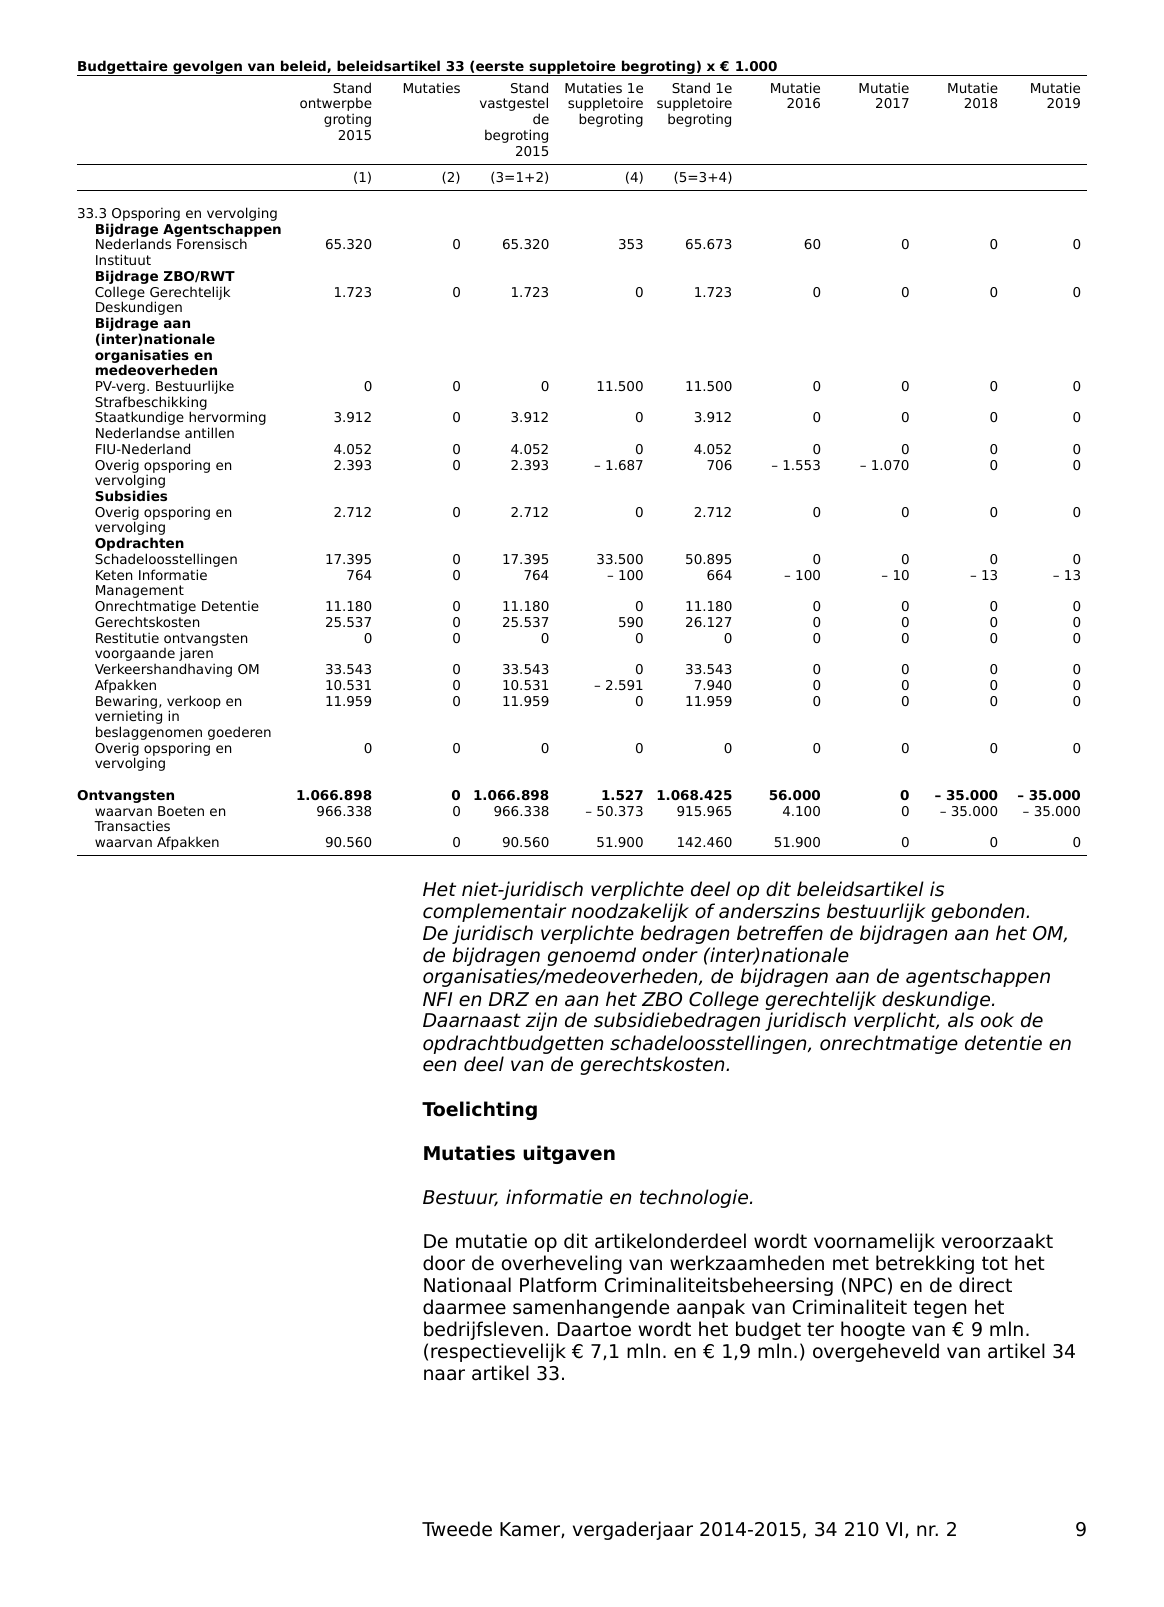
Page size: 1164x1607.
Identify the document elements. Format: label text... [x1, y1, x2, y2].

table_cell [77, 772, 88, 788]
table_cell 764 [466, 568, 555, 599]
table_cell 0 [378, 410, 466, 442]
table_cell 10.531 [466, 678, 555, 693]
table_cell 4.052 [466, 442, 555, 457]
table_cell 0 [378, 442, 466, 457]
table_cell 0 [378, 552, 466, 567]
table_cell [289, 191, 378, 206]
table_cell 0 [827, 741, 915, 772]
table_cell 0 [1004, 630, 1087, 662]
table_cell 1.723 [289, 284, 378, 316]
table_cell [77, 835, 88, 855]
table_cell 11.959 [289, 693, 378, 741]
table_cell [77, 221, 88, 237]
table_cell [738, 165, 827, 190]
table_cell [555, 269, 649, 284]
table_cell [77, 662, 88, 678]
table_cell 0 [378, 568, 466, 599]
table_cell [77, 505, 88, 536]
table_cell 764 [289, 568, 378, 599]
table_cell [738, 221, 827, 237]
table_cell Schadeloosstellingen [89, 552, 289, 567]
table_cell [1004, 221, 1087, 237]
table_cell 0 [915, 410, 1004, 442]
table_cell 0 [1004, 379, 1087, 410]
table_cell [466, 191, 555, 206]
table_cell 33.543 [466, 662, 555, 678]
table_cell 0 [915, 599, 1004, 615]
table_cell 0 [378, 788, 466, 803]
table_cell [827, 269, 915, 284]
table_cell 0 [1004, 835, 1087, 855]
table_cell Ontvangsten [77, 788, 289, 803]
table_cell 0 [915, 505, 1004, 536]
table_cell Mutatie 2016 [738, 76, 827, 164]
table_cell [555, 206, 649, 221]
table_cell 0 [827, 835, 915, 855]
table_cell 1.068.425 [650, 788, 738, 803]
table_cell [77, 741, 88, 772]
table_cell Restitutie ontvangsten voorgaande jaren [89, 630, 289, 662]
table_cell [738, 269, 827, 284]
table_cell [378, 269, 466, 284]
table_cell 0 [827, 505, 915, 536]
table_cell 0 [378, 678, 466, 693]
table_cell Verkeershandhaving OM [89, 662, 289, 678]
table_cell (2) [378, 165, 466, 190]
table_cell [738, 489, 827, 504]
table_cell 50.895 [650, 552, 738, 567]
table_cell [915, 206, 1004, 221]
table_cell 0 [738, 599, 827, 615]
table_cell 90.560 [289, 835, 378, 855]
table_cell 353 [555, 237, 649, 269]
table_cell 0 [378, 599, 466, 615]
table_cell 3.912 [650, 410, 738, 442]
table_cell 0 [738, 505, 827, 536]
table_cell Subsidies [89, 489, 289, 504]
table_cell [89, 165, 289, 190]
table_cell [466, 221, 555, 237]
table_cell 3.912 [466, 410, 555, 442]
table_cell [466, 269, 555, 284]
table_cell [466, 206, 555, 221]
table_cell – 35.000 [1004, 804, 1087, 835]
table_cell [1004, 536, 1087, 552]
table_cell 0 [1004, 615, 1087, 630]
table_cell (3=1+2) [466, 165, 555, 190]
table_cell 33.3 Opsporing en vervolging [77, 206, 289, 221]
table_cell – 13 [1004, 568, 1087, 599]
table_cell 11.180 [466, 599, 555, 615]
table_cell 0 [738, 442, 827, 457]
table_cell – 35.000 [915, 804, 1004, 835]
table_cell 0 [915, 741, 1004, 772]
table_cell 0 [1004, 410, 1087, 442]
table_cell 966.338 [466, 804, 555, 835]
subtitle Mutaties uitgaven [422, 1143, 1087, 1165]
table_cell 0 [1004, 237, 1087, 269]
table_cell [77, 191, 88, 206]
table_cell Mutatie 2019 [1004, 76, 1087, 164]
table_cell [77, 284, 88, 316]
table_cell Overig opsporing en vervolging [89, 505, 289, 536]
table_cell [77, 237, 88, 269]
table_cell – 1.687 [555, 458, 649, 489]
table_cell 26.127 [650, 615, 738, 630]
table_cell [555, 191, 649, 206]
table_cell 33.500 [555, 552, 649, 567]
table_cell 0 [915, 458, 1004, 489]
table_cell 0 [827, 788, 915, 803]
table_cell FIU-Nederland [89, 442, 289, 457]
table_cell [555, 772, 649, 788]
table_cell [378, 221, 466, 237]
table_cell 0 [827, 804, 915, 835]
table_cell Bijdrage aan (inter)nationale organisaties en medeoverheden [89, 316, 289, 379]
table_cell – 35.000 [1004, 788, 1087, 803]
text De juridisch verplichte bedragen betreffen de bijdragen aan het OM, de bijdragen genoemd onder (inter)nationale organisaties/medeoverheden, de bijdragen aan de agentschappen NFI en DRZ en aan het ZBO College gerechtelijk deskundige. Daarnaast zijn de subsidiebedragen juridisch verplicht, als ook de opdrachtbudgetten schadeloosstellingen, onrechtmatige detentie en een deel van de gerechtskosten. [422, 922, 1087, 1076]
table_cell Bijdrage Agentschappen [89, 221, 289, 237]
table_cell 2.393 [289, 458, 378, 489]
table_cell 0 [466, 379, 555, 410]
table_cell Keten Informatie Management [89, 568, 289, 599]
table_cell [89, 191, 289, 206]
table_cell 0 [738, 693, 827, 741]
table_cell [77, 536, 88, 552]
table_cell 2.712 [289, 505, 378, 536]
table_cell 966.338 [289, 804, 378, 835]
table_cell 0 [827, 630, 915, 662]
table_cell 10.531 [289, 678, 378, 693]
table_cell 590 [555, 615, 649, 630]
table_cell 0 [555, 693, 649, 741]
table_cell [915, 536, 1004, 552]
table_cell [827, 206, 915, 221]
table_cell 0 [915, 835, 1004, 855]
table_cell [915, 165, 1004, 190]
table_cell [77, 615, 88, 630]
table_cell 0 [378, 615, 466, 630]
table_cell [827, 165, 915, 190]
table_cell 0 [378, 284, 466, 316]
table_cell [650, 316, 738, 379]
table_cell Nederlands Forensisch Instituut [89, 237, 289, 269]
table_cell [289, 206, 378, 221]
table_cell 2.712 [650, 505, 738, 536]
table_cell [738, 191, 827, 206]
table_cell PV-verg. Bestuurlijke Strafbeschikking [89, 379, 289, 410]
table_cell 0 [827, 410, 915, 442]
table_cell – 2.591 [555, 678, 649, 693]
text Het niet-juridisch verplichte deel op dit beleidsartikel is complementair noodzakelijk of anderszins bestuurlijk gebonden. [422, 878, 1087, 922]
subtitle Toelichting [422, 1098, 1087, 1121]
table_cell [77, 693, 88, 741]
table_cell 0 [378, 741, 466, 772]
table_cell [378, 536, 466, 552]
table_header Budgettaire gevolgen van beleid, beleidsartikel 33 (eerste suppletoire begroting) x € 1.000 [77, 59, 1087, 75]
table_cell [827, 191, 915, 206]
table_cell [650, 206, 738, 221]
table_cell 0 [827, 662, 915, 678]
table_cell 0 [915, 284, 1004, 316]
table_cell Mutaties 1e suppletoire begroting [555, 76, 649, 164]
table_cell 11.959 [466, 693, 555, 741]
table_cell [650, 221, 738, 237]
table_cell 25.537 [466, 615, 555, 630]
table_cell 0 [738, 741, 827, 772]
table_cell 0 [1004, 442, 1087, 457]
table_cell [915, 221, 1004, 237]
table_cell [89, 772, 289, 788]
table_cell 3.912 [289, 410, 378, 442]
table_cell 0 [555, 505, 649, 536]
table_cell Gerechtskosten [89, 615, 289, 630]
table_cell 33.543 [650, 662, 738, 678]
table_cell [77, 379, 88, 410]
table_cell [650, 536, 738, 552]
table_cell 0 [738, 379, 827, 410]
table_cell 0 [378, 662, 466, 678]
table_cell 17.395 [466, 552, 555, 567]
table_cell 2.712 [466, 505, 555, 536]
table_cell [77, 316, 88, 379]
table_cell 0 [1004, 505, 1087, 536]
table_cell [378, 316, 466, 379]
table_cell [827, 772, 915, 788]
table_cell 0 [466, 741, 555, 772]
table_cell 0 [827, 237, 915, 269]
table_cell [89, 76, 289, 164]
table_cell 0 [827, 599, 915, 615]
table_cell [650, 269, 738, 284]
table_cell 0 [650, 630, 738, 662]
table_cell 7.940 [650, 678, 738, 693]
table_cell Stand ontwerpbegroting 2015 [289, 76, 378, 164]
table_cell [289, 316, 378, 379]
table_cell 0 [738, 615, 827, 630]
table_cell 60 [738, 237, 827, 269]
table_cell Opdrachten [89, 536, 289, 552]
table_cell 51.900 [555, 835, 649, 855]
table_cell 0 [915, 662, 1004, 678]
table_cell [77, 165, 88, 190]
table_cell 0 [827, 678, 915, 693]
table_cell [738, 536, 827, 552]
table_cell [77, 568, 88, 599]
table_cell 90.560 [466, 835, 555, 855]
table_cell Overig opsporing en vervolging [89, 741, 289, 772]
table_cell 0 [555, 741, 649, 772]
table_cell [650, 191, 738, 206]
table_cell [77, 599, 88, 615]
table_cell – 1.553 [738, 458, 827, 489]
table_cell 0 [378, 237, 466, 269]
table_cell – 10 [827, 568, 915, 599]
table_cell 0 [915, 379, 1004, 410]
table_cell 706 [650, 458, 738, 489]
table_cell 0 [915, 237, 1004, 269]
table_cell Mutatie 2017 [827, 76, 915, 164]
table_cell 0 [827, 615, 915, 630]
table_cell [1004, 191, 1087, 206]
table_cell Onrechtmatige Detentie [89, 599, 289, 615]
table_cell 11.500 [650, 379, 738, 410]
table_cell Stand 1e suppletoire begroting [650, 76, 738, 164]
table_cell [466, 536, 555, 552]
table_cell 915.965 [650, 804, 738, 835]
table_cell [650, 489, 738, 504]
table_cell [77, 458, 88, 489]
table_cell 0 [827, 442, 915, 457]
table_cell 0 [1004, 693, 1087, 741]
table_cell 0 [378, 630, 466, 662]
table_cell [289, 489, 378, 504]
table_cell [1004, 489, 1087, 504]
table_cell 11.180 [289, 599, 378, 615]
table_cell [378, 206, 466, 221]
table_cell 17.395 [289, 552, 378, 567]
table_cell – 100 [555, 568, 649, 599]
table_cell 11.180 [650, 599, 738, 615]
table_cell waarvan Boeten en Transacties [89, 804, 289, 835]
table_cell 65.320 [289, 237, 378, 269]
table_cell 0 [555, 442, 649, 457]
table_cell – 35.000 [915, 788, 1004, 803]
table_cell [827, 221, 915, 237]
table_cell [827, 489, 915, 504]
table_cell 0 [466, 630, 555, 662]
table_cell 0 [738, 410, 827, 442]
table_cell [650, 772, 738, 788]
table_cell 11.959 [650, 693, 738, 741]
table_cell [77, 630, 88, 662]
table_cell [915, 191, 1004, 206]
table_cell 0 [555, 662, 649, 678]
table_cell 0 [378, 458, 466, 489]
table_cell Afpakken [89, 678, 289, 693]
table_cell 0 [289, 379, 378, 410]
table_cell [1004, 269, 1087, 284]
table_cell (1) [289, 165, 378, 190]
table_cell 0 [1004, 678, 1087, 693]
table_cell [289, 772, 378, 788]
table_cell – 13 [915, 568, 1004, 599]
table_cell 56.000 [738, 788, 827, 803]
table_cell [915, 316, 1004, 379]
table_cell [77, 269, 88, 284]
table_cell 33.543 [289, 662, 378, 678]
table_cell 0 [378, 835, 466, 855]
table_cell 1.066.898 [466, 788, 555, 803]
table_cell Bewaring, verkoop en vernieting in beslaggenomen goederen [89, 693, 289, 741]
subtitle Bestuur, informatie en technologie. [422, 1187, 1087, 1209]
table_cell 0 [555, 284, 649, 316]
table_cell 0 [738, 630, 827, 662]
table_cell 0 [378, 693, 466, 741]
table_cell [378, 489, 466, 504]
table_cell 0 [1004, 552, 1087, 567]
table_cell [77, 76, 88, 164]
table_cell [1004, 165, 1087, 190]
table_cell 0 [915, 630, 1004, 662]
table_cell 0 [738, 284, 827, 316]
table_cell 1.066.898 [289, 788, 378, 803]
table_cell 142.460 [650, 835, 738, 855]
table_cell 0 [555, 599, 649, 615]
table_cell 0 [1004, 284, 1087, 316]
table_cell 0 [650, 741, 738, 772]
table_cell 2.393 [466, 458, 555, 489]
table_cell [555, 316, 649, 379]
table_cell Mutatie 2018 [915, 76, 1004, 164]
table_cell 0 [915, 442, 1004, 457]
table_cell 0 [378, 505, 466, 536]
table_cell – 100 [738, 568, 827, 599]
table_cell [555, 536, 649, 552]
table_cell 0 [738, 678, 827, 693]
table_cell (4) [555, 165, 649, 190]
table_cell [378, 191, 466, 206]
table_cell 0 [378, 379, 466, 410]
table_cell [378, 772, 466, 788]
table_cell [555, 489, 649, 504]
table_cell [827, 316, 915, 379]
table_cell 11.500 [555, 379, 649, 410]
table_cell 0 [1004, 599, 1087, 615]
table_cell 0 [915, 552, 1004, 567]
table_cell [915, 269, 1004, 284]
table_cell 0 [738, 552, 827, 567]
table_cell 1.527 [555, 788, 649, 803]
table_cell [738, 772, 827, 788]
table_cell [77, 489, 88, 504]
table_cell [1004, 316, 1087, 379]
table_cell [77, 678, 88, 693]
table_cell [77, 442, 88, 457]
table_cell 4.052 [289, 442, 378, 457]
table_cell [466, 489, 555, 504]
table_cell College Gerechtelijk Deskundigen [89, 284, 289, 316]
table_cell 0 [378, 804, 466, 835]
table_cell [466, 772, 555, 788]
table_cell 0 [1004, 662, 1087, 678]
table_cell 1.723 [650, 284, 738, 316]
text De mutatie op dit artikelonderdeel wordt voornamelijk veroorzaakt door de overheveling van werkzaamheden met betrekking tot het Nationaal Platform Criminaliteitsbeheersing (NPC) en de direct daarmee samenhangende aanpak van Criminaliteit tegen het bedrijfsleven. Daartoe wordt het budget ter hoogte van € 9 mln. (respectievelijk € 7,1 mln. en € 1,9 mln.) overgeheveld van artikel 34 naar artikel 33. [422, 1231, 1087, 1385]
table_cell [77, 410, 88, 442]
table_cell 0 [827, 379, 915, 410]
table_cell 0 [1004, 741, 1087, 772]
table_cell 0 [827, 284, 915, 316]
table_cell 0 [555, 630, 649, 662]
table_cell Overig opsporing en vervolging [89, 458, 289, 489]
table_cell 0 [915, 678, 1004, 693]
table_cell 0 [738, 662, 827, 678]
table_cell 0 [289, 741, 378, 772]
table_cell [466, 316, 555, 379]
table_cell 4.052 [650, 442, 738, 457]
table_cell 0 [1004, 458, 1087, 489]
table_cell [289, 536, 378, 552]
table_cell 65.673 [650, 237, 738, 269]
table_cell [555, 221, 649, 237]
table_cell (5=3+4) [650, 165, 738, 190]
table_cell 0 [555, 410, 649, 442]
table_cell – 1.070 [827, 458, 915, 489]
table_cell 0 [827, 552, 915, 567]
table_cell 25.537 [289, 615, 378, 630]
table_cell [1004, 772, 1087, 788]
table_cell [738, 316, 827, 379]
table_cell 4.100 [738, 804, 827, 835]
table_cell [915, 772, 1004, 788]
table_cell [77, 552, 88, 567]
table_cell waarvan Afpakken [89, 835, 289, 855]
table_cell 1.723 [466, 284, 555, 316]
table_cell Mutaties [378, 76, 466, 164]
table_cell 65.320 [466, 237, 555, 269]
table_cell [915, 489, 1004, 504]
table_cell [1004, 206, 1087, 221]
table_cell [77, 804, 88, 835]
table_cell Stand vastgestelde begroting 2015 [466, 76, 555, 164]
table_cell [289, 269, 378, 284]
table_cell 0 [289, 630, 378, 662]
table_cell – 50.373 [555, 804, 649, 835]
table_cell [289, 221, 378, 237]
table_cell [827, 536, 915, 552]
table_cell 0 [827, 693, 915, 741]
table_cell 0 [915, 615, 1004, 630]
table_cell 51.900 [738, 835, 827, 855]
table_cell [738, 206, 827, 221]
table_cell Staatkundige hervorming Nederlandse antillen [89, 410, 289, 442]
table_cell 0 [915, 693, 1004, 741]
table_cell 664 [650, 568, 738, 599]
table_cell Bijdrage ZBO/RWT [89, 269, 289, 284]
